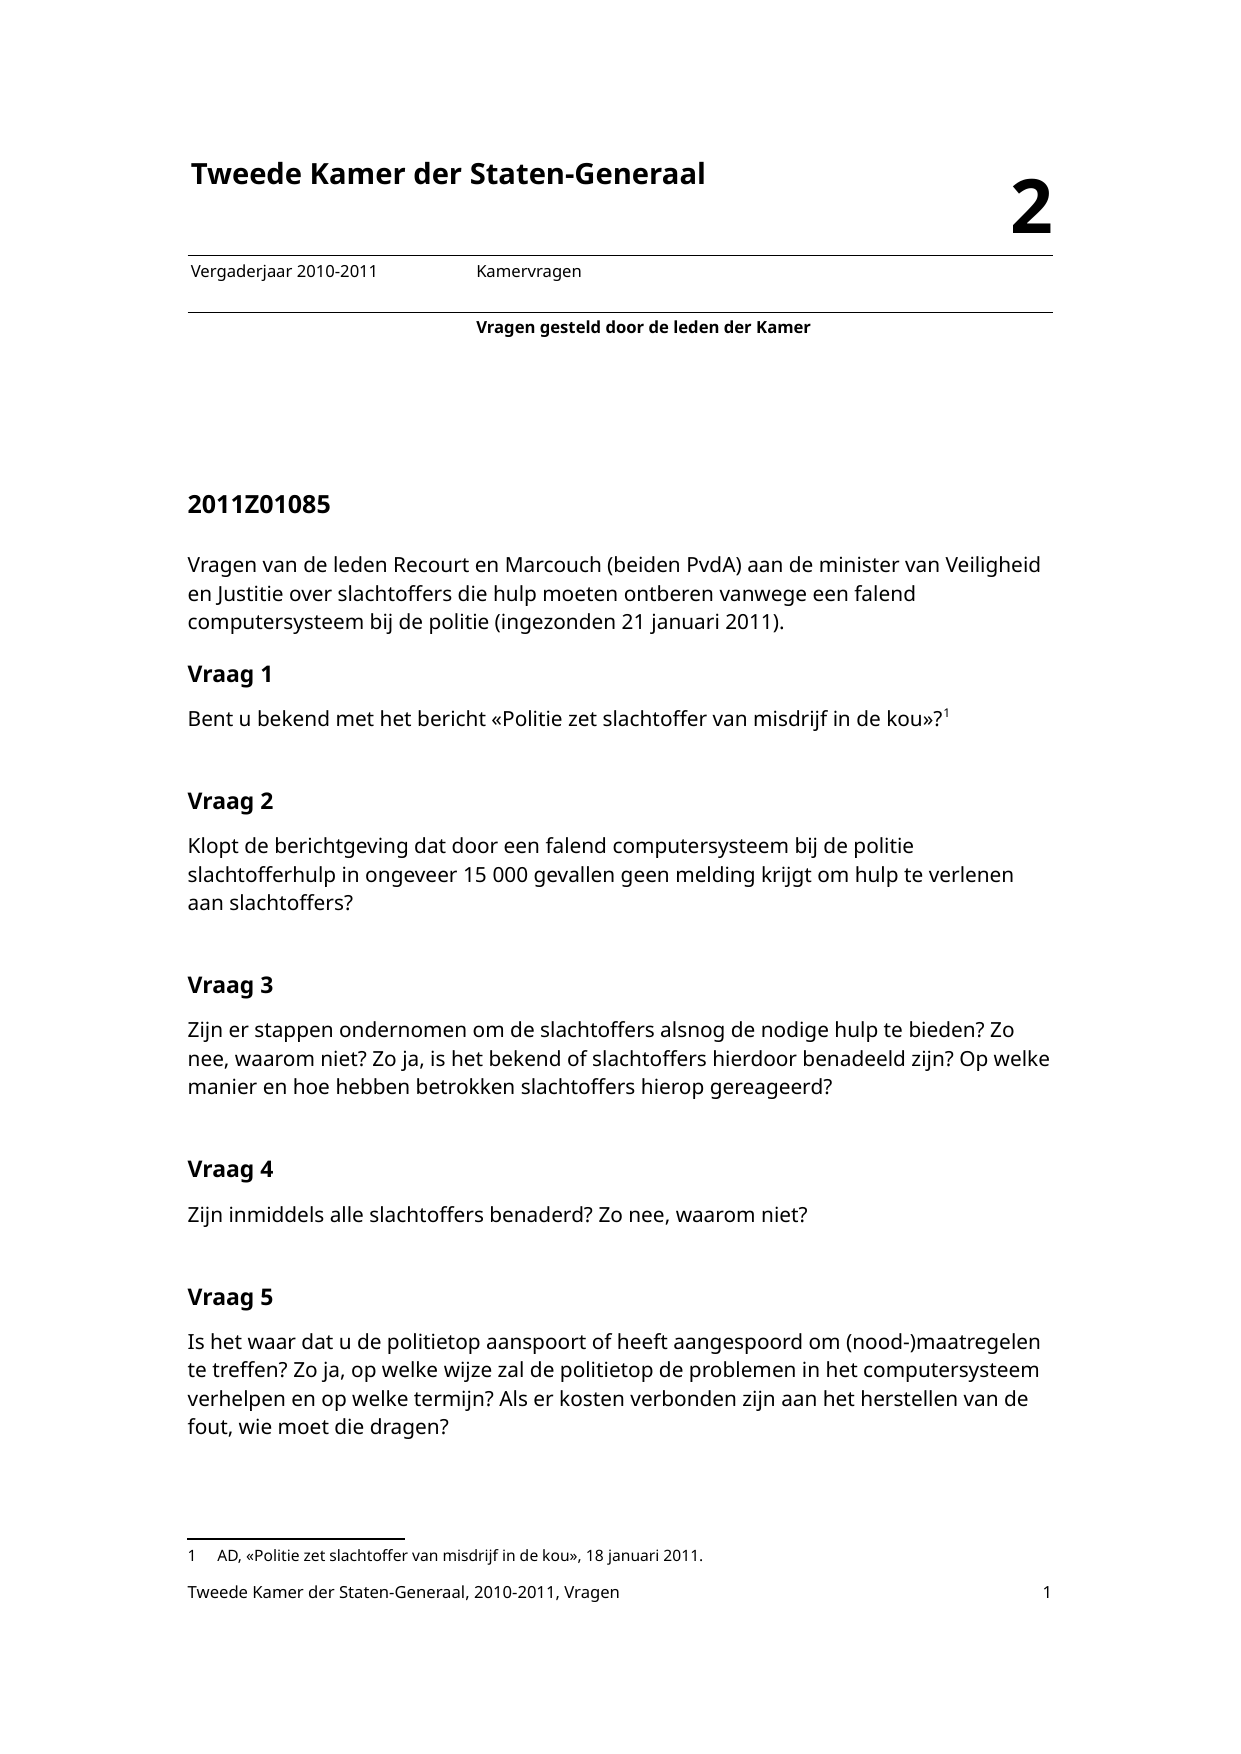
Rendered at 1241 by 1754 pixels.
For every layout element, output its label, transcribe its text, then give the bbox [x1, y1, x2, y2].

table_cell Vergaderjaar 2010-2011 [188, 256, 473, 312]
subtitle Vraag 3 [187, 969, 1053, 1001]
table_header Tweede Kamer der Staten-Generaal [188, 150, 879, 255]
text 2011Z01085 [187, 487, 1053, 521]
subtitle Vraag 2 [187, 785, 1053, 817]
text Is het waar dat u de politietop aanspoort of heeft aangespoord om (nood-)maatregelen te treffen? Zo ja, op welke wijze zal de politietop de problemen in het computersysteem verhelpen en op welke termijn? Als er kosten verbonden zijn aan het herstellen van de fout, wie moet die dragen? [187, 1327, 1053, 1441]
subtitle Vraag 1 [187, 658, 1053, 689]
table_cell Vragen gesteld door de leden der Kamer [473, 313, 1053, 339]
text Bent u bekend met het bericht «Politie zet slachtoffer van misdrijf in de kou»? [187, 704, 1053, 733]
text AD, «Politie zet slachtoffer van misdrijf in de kou», 18 januari 2011. [187, 1538, 1053, 1566]
table_cell Kamervragen [473, 256, 1053, 312]
text Zijn er stappen ondernomen om de slachtoffers alsnog de nodige hulp te bieden? Zo nee, waarom niet? Zo ja, is het bekend of slachtoffers hierdoor benadeeld zijn? Op welke manier en hoe hebben betrokken slachtoffers hierop gereageerd? [187, 1016, 1053, 1101]
text Zijn inmiddels alle slachtoffers benaderd? Zo nee, waarom niet? [187, 1200, 1053, 1228]
text Klopt de berichtgeving dat door een falend computersysteem bij de politie slachtofferhulp in ongeveer 15 000 gevallen geen melding krijgt om hulp te verlenen aan slachtoffers? [187, 832, 1053, 917]
subtitle Vraag 4 [187, 1153, 1053, 1185]
text Vragen van de leden Recourt en Marcouch (beiden PvdA) aan de minister van Veiligheid en Justitie over slachtoffers die hulp moeten ontberen vanwege een falend computersysteem bij de politie (ingezonden 21 januari 2011). [187, 550, 1053, 636]
subtitle Vraag 5 [187, 1281, 1053, 1312]
table_cell [188, 313, 473, 339]
table_header 2 [880, 150, 1053, 255]
